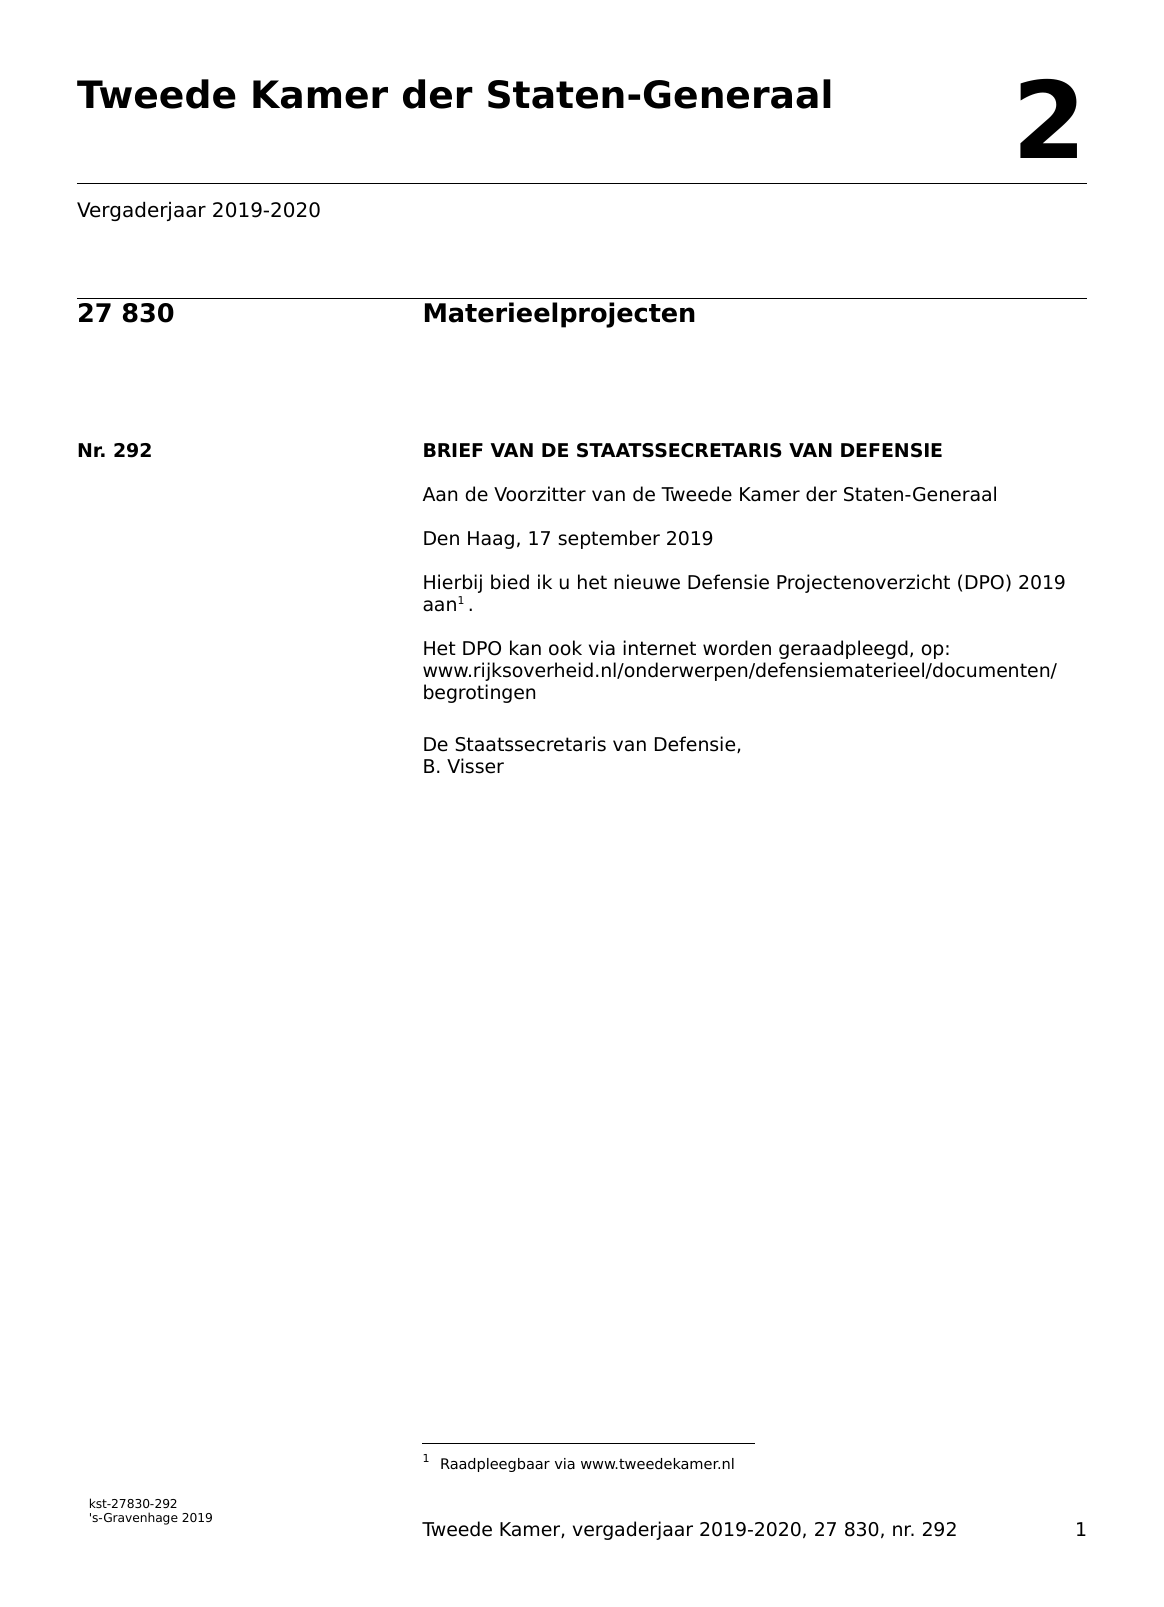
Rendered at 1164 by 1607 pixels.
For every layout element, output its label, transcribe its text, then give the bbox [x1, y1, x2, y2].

table_header 2 [886, 59, 1087, 183]
text Het DPO kan ook via internet worden geraadpleegd, op: [422, 638, 1087, 660]
subtitle Nr. 292 BRIEF VAN DE STAATSSECRETARIS VAN DEFENSIE [77, 440, 1087, 462]
text www.rijksoverheid.nl/onderwerpen/defensiematerieel/documenten/begrotingen [422, 660, 1087, 704]
text kst-27830-292 [88, 1497, 323, 1511]
subtitle 27 830 Materieelprojecten [77, 299, 1087, 329]
text 's-Gravenhage 2019 [88, 1511, 323, 1525]
text De Staatssecretaris van Defensie, B. Visser [422, 734, 1087, 778]
table_header Tweede Kamer der Staten-Generaal [77, 59, 886, 183]
table_cell Vergaderjaar 2019-2020 [77, 184, 1087, 298]
text Den Haag, 17 september 2019 [422, 528, 1087, 550]
text Raadpleegbaar via www.tweedekamer.nl [422, 1452, 1087, 1474]
text Hierbij bied ik u het nieuwe Defensie Projectenoverzicht (DPO) 2019 aan. [422, 572, 1087, 616]
text Aan de Voorzitter van de Tweede Kamer der Staten-Generaal [422, 484, 1087, 506]
